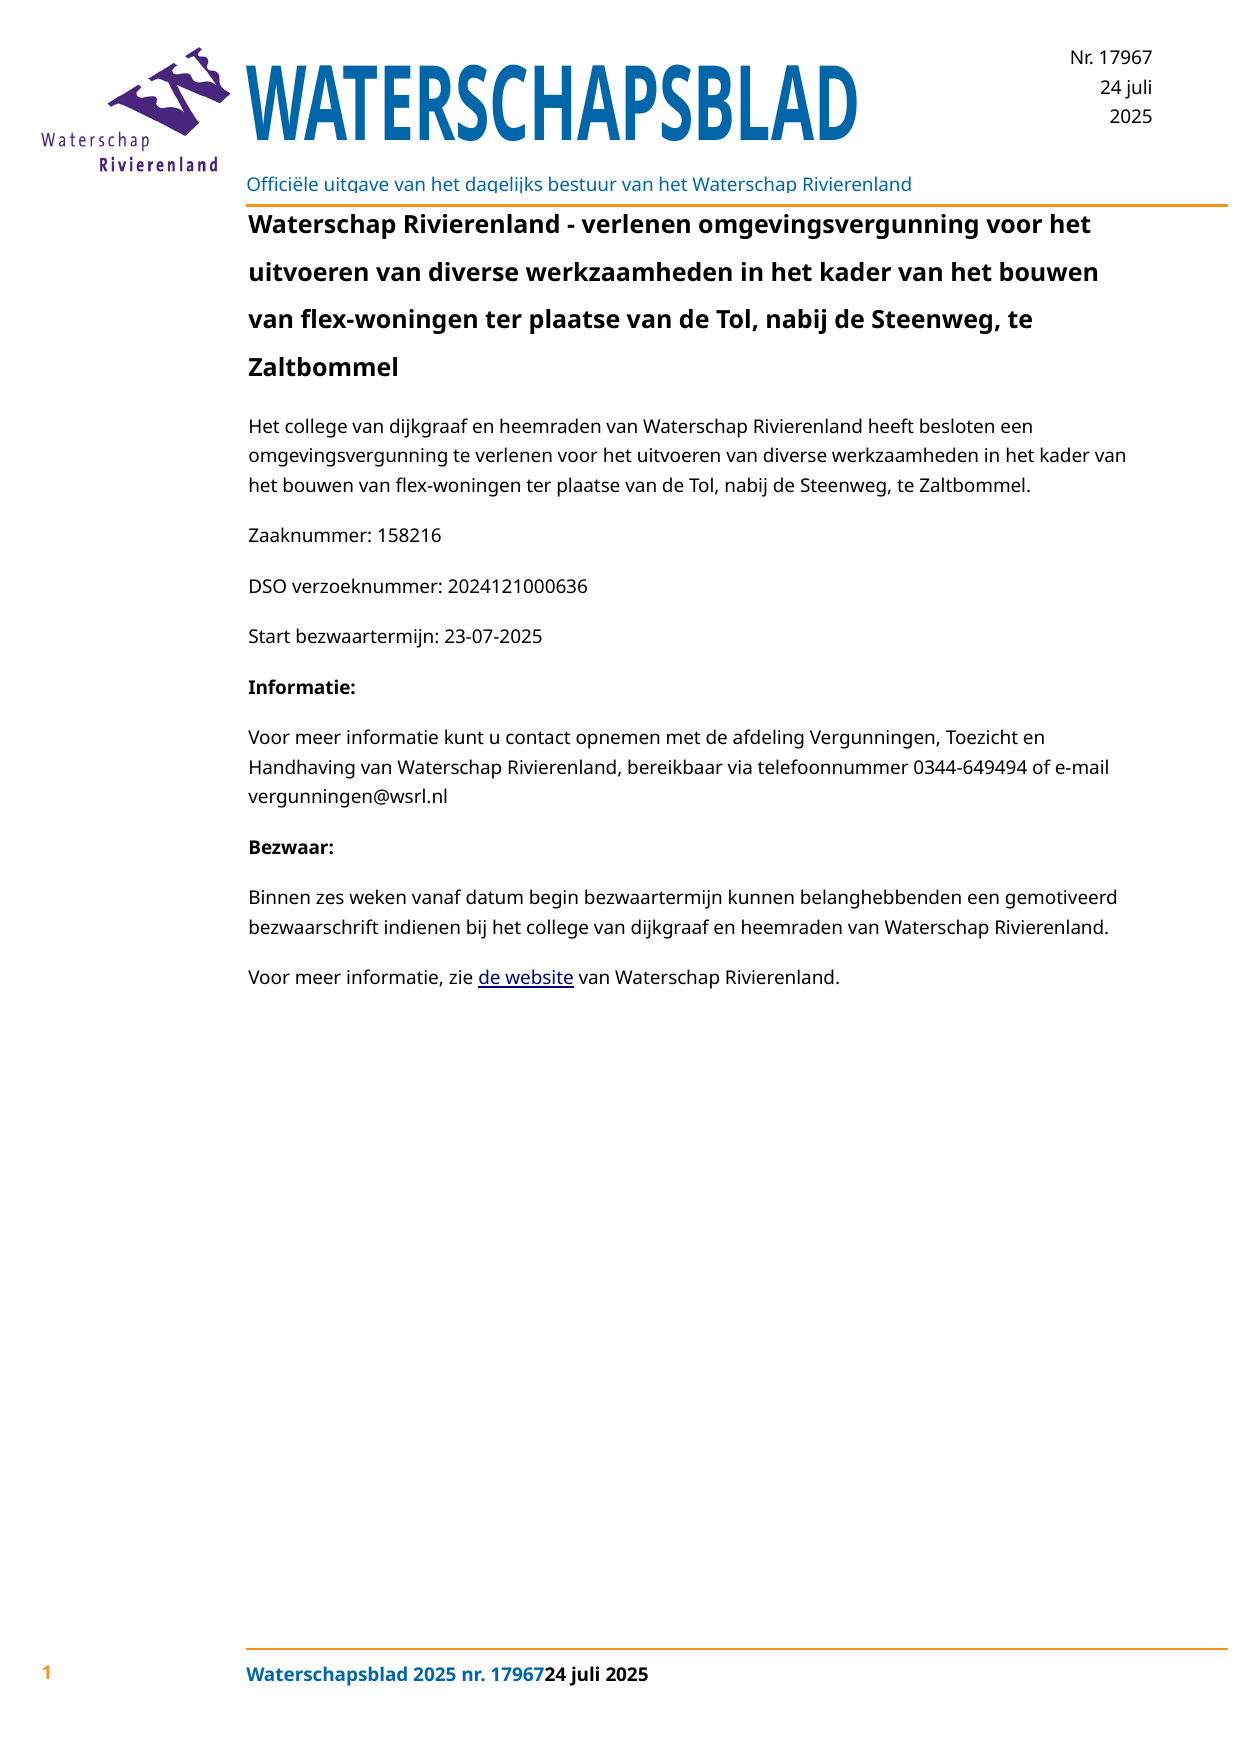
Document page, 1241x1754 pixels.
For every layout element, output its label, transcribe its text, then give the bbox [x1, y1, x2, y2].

text Voor meer informatie, zie de website van Waterschap Rivierenland. [248, 964, 1152, 990]
text Start bezwaartermijn: 23-07-2025 [248, 623, 1152, 649]
text Binnen zes weken vanaf datum begin bezwaartermijn kunnen belanghebbenden een gemotiveerd bezwaarschrift indienen bij het college van dijkgraaf en heemraden van Waterschap Rivierenland. [248, 884, 1152, 940]
text Bezwaar: [248, 834, 1152, 860]
text Zaaknummer: 158216 [248, 523, 1152, 548]
text DSO verzoeknummer: 2024121000636 [248, 573, 1152, 599]
text Waterschap Rivierenland - verlenen omgevingsvergunning voor het uitvoeren van diverse werkzaamheden in het kader van het bouwen van flex-woningen ter plaatse van de Tol, nabij de Steenweg, te Zaltbommel [248, 207, 1152, 384]
text Informatie: [248, 674, 1152, 700]
text Voor meer informatie kunt u contact opnemen met de afdeling Vergunningen, Toezicht en Handhaving van Waterschap Rivierenland, bereikbaar via telefoonnummer 0344-649494 of e-mail vergunningen@wsrl.nl [248, 724, 1152, 809]
text Het college van dijkgraaf en heemraden van Waterschap Rivierenland heeft besloten een omgevingsvergunning te verlenen voor het uitvoeren van diverse werkzaamheden in het kader van het bouwen van flex-woningen ter plaatse van de Tol, nabij de Steenweg, te Zaltbommel. [248, 413, 1152, 498]
picture [41, 47, 231, 172]
